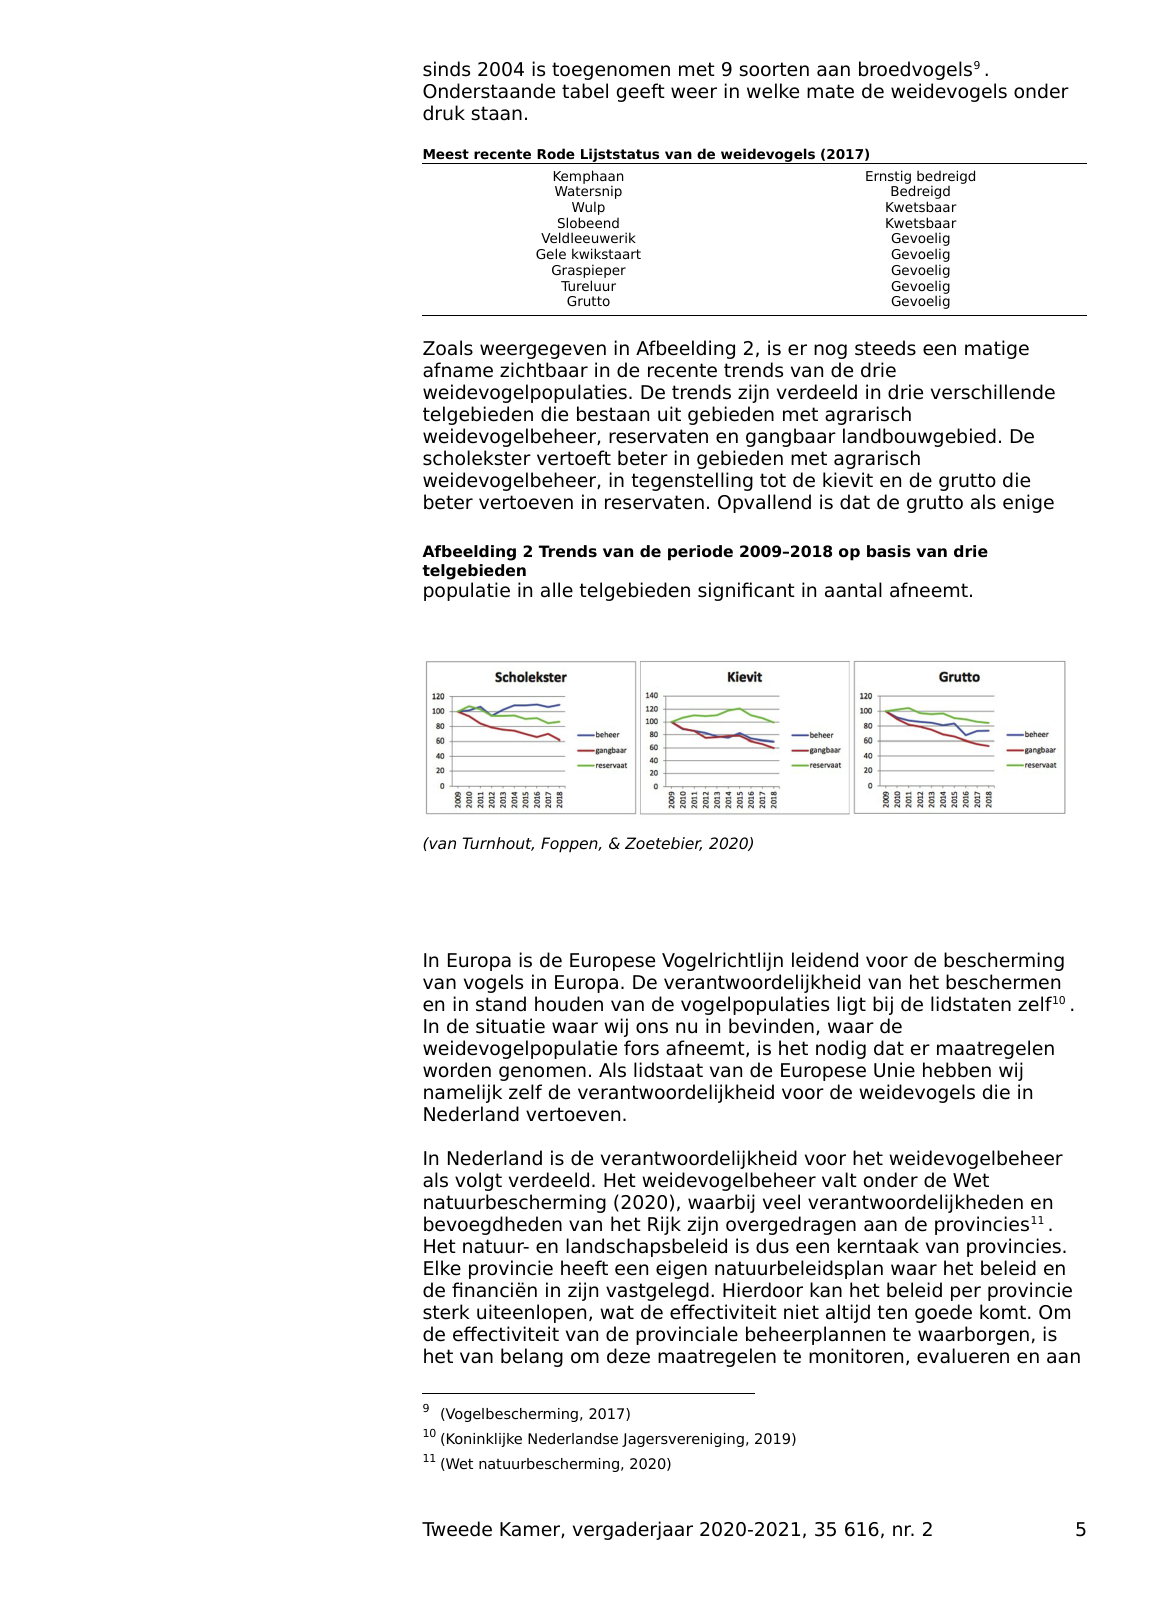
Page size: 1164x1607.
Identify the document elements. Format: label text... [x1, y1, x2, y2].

table_cell Watersnip [422, 184, 754, 200]
table_cell Gevoelig [754, 279, 1087, 294]
table_cell Gevoelig [754, 263, 1087, 278]
table_cell Kwetsbaar [754, 216, 1087, 231]
table_cell Veldleeuwerik [422, 231, 754, 247]
text Zoals weergegeven in Afbeelding 2, is er nog steeds een matige afname zichtbaar in de recente trends van de drie weidevogelpopulaties. De trends zijn verdeeld in drie verschillende telgebieden die bestaan uit gebieden met agrarisch weidevogelbeheer, reservaten en gangbaar landbouwgebied. De scholekster vertoeft beter in gebieden met agrarisch weidevogelbeheer, in tegenstelling tot de kievit en de grutto die beter vertoeven in reservaten. Opvallend is dat de grutto als enige populatie in alle telgebieden significant in aantal afneemt. [422, 338, 1087, 602]
table_cell Gevoelig [754, 247, 1087, 263]
table_cell Ernstig bedreigd [754, 164, 1087, 184]
text sinds 2004 is toegenomen met 9 soorten aan broedvogels. Onderstaande tabel geeft weer in welke mate de weidevogels onder druk staan. [422, 59, 1087, 125]
table_cell Grutto [422, 294, 754, 314]
table_cell Gevoelig [754, 231, 1087, 247]
text In Europa is de Europese Vogelrichtlijn leidend voor de bescherming van vogels in Europa. De verantwoordelijkheid van het beschermen en in stand houden van de vogelpopulaties ligt bij de lidstaten zelf. In de situatie waar wij ons nu in bevinden, waar de weidevogelpopulatie fors afneemt, is het nodig dat er maatregelen worden genomen. Als lidstaat van de Europese Unie hebben wij namelijk zelf de verantwoordelijkheid voor de weidevogels die in Nederland vertoeven. [422, 950, 1087, 1126]
text (van Turnhout, Foppen, & Zoetebier, 2020) [422, 835, 1072, 853]
table_cell Graspieper [422, 263, 754, 278]
text (Vogelbescherming, 2017) [422, 1402, 1087, 1424]
text In Nederland is de verantwoordelijkheid voor het weidevogelbeheer als volgt verdeeld. Het weidevogelbeheer valt onder de Wet natuurbescherming (2020), waarbij veel verantwoordelijkheden en bevoegdheden van het Rijk zijn overgedragen aan de provincies. Het natuur- en landschapsbeleid is dus een kerntaak van provincies. Elke provincie heeft een eigen natuurbeleidsplan waar het beleid en de financiën in zijn vastgelegd. Hierdoor kan het beleid per provincie sterk uiteenlopen, wat de effectiviteit niet altijd ten goede komt. Om de effectiviteit van de provinciale beheerplannen te waarborgen, is het van belang om deze maatregelen te monitoren, evalueren en aan [422, 1148, 1087, 1368]
table_header Meest recente Rode Lijststatus van de weidevogels (2017) [422, 147, 1087, 163]
text (Wet natuurbescherming, 2020) [422, 1452, 1087, 1474]
table_cell Wulp [422, 200, 754, 216]
picture [422, 657, 1072, 823]
text (Koninklijke Nederlandse Jagersvereniging, 2019) [422, 1427, 1087, 1449]
table_cell Gele kwikstaart [422, 247, 754, 263]
table_cell Tureluur [422, 279, 754, 294]
table_cell Slobeend [422, 216, 754, 231]
table_cell Gevoelig [754, 294, 1087, 314]
table_cell Bedreigd [754, 184, 1087, 200]
text Afbeelding 2 Trends van de periode 2009–2018 op basis van drie telgebieden [422, 543, 1072, 580]
table_cell Kemphaan [422, 164, 754, 184]
table_cell Kwetsbaar [754, 200, 1087, 216]
